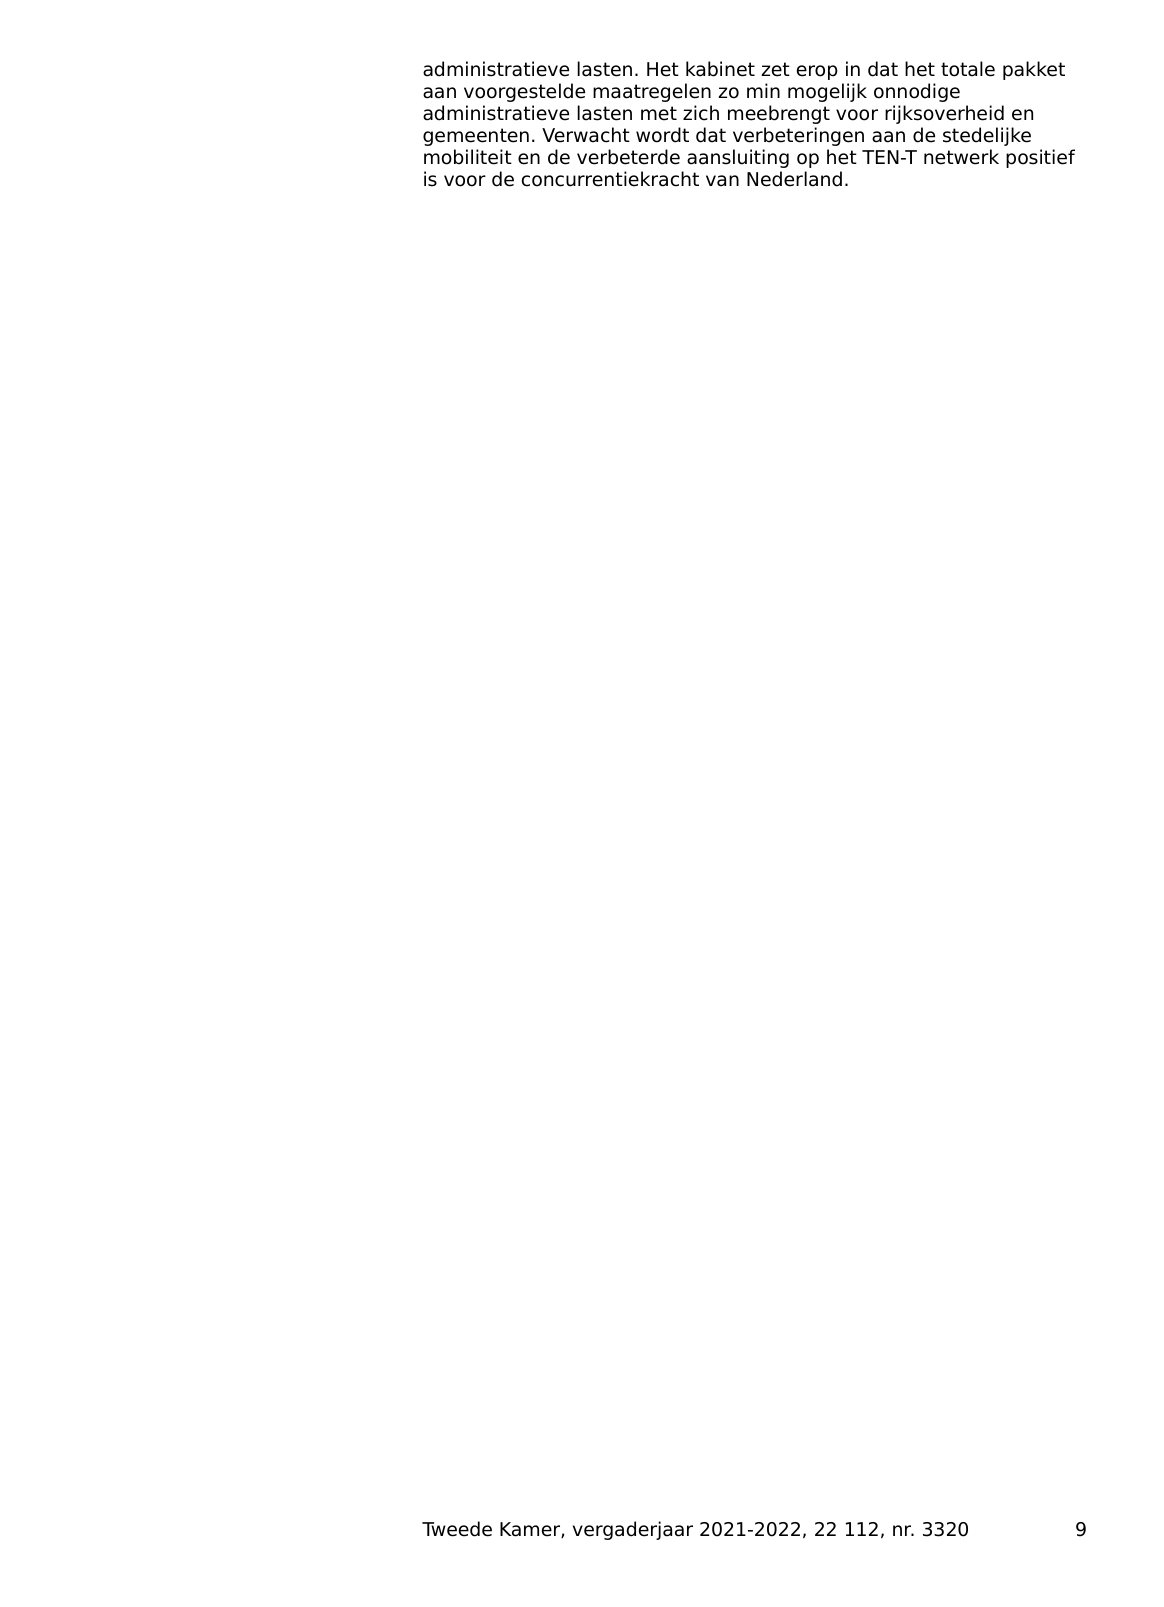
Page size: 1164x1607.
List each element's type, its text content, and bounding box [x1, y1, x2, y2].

text administratieve lasten. Het kabinet zet erop in dat het totale pakket aan voorgestelde maatregelen zo min mogelijk onnodige administratieve lasten met zich meebrengt voor rijksoverheid en gemeenten. Verwacht wordt dat verbeteringen aan de stedelijke mobiliteit en de verbeterde aansluiting op het TEN-T netwerk positief is voor de concurrentiekracht van Nederland. [422, 59, 1087, 191]
